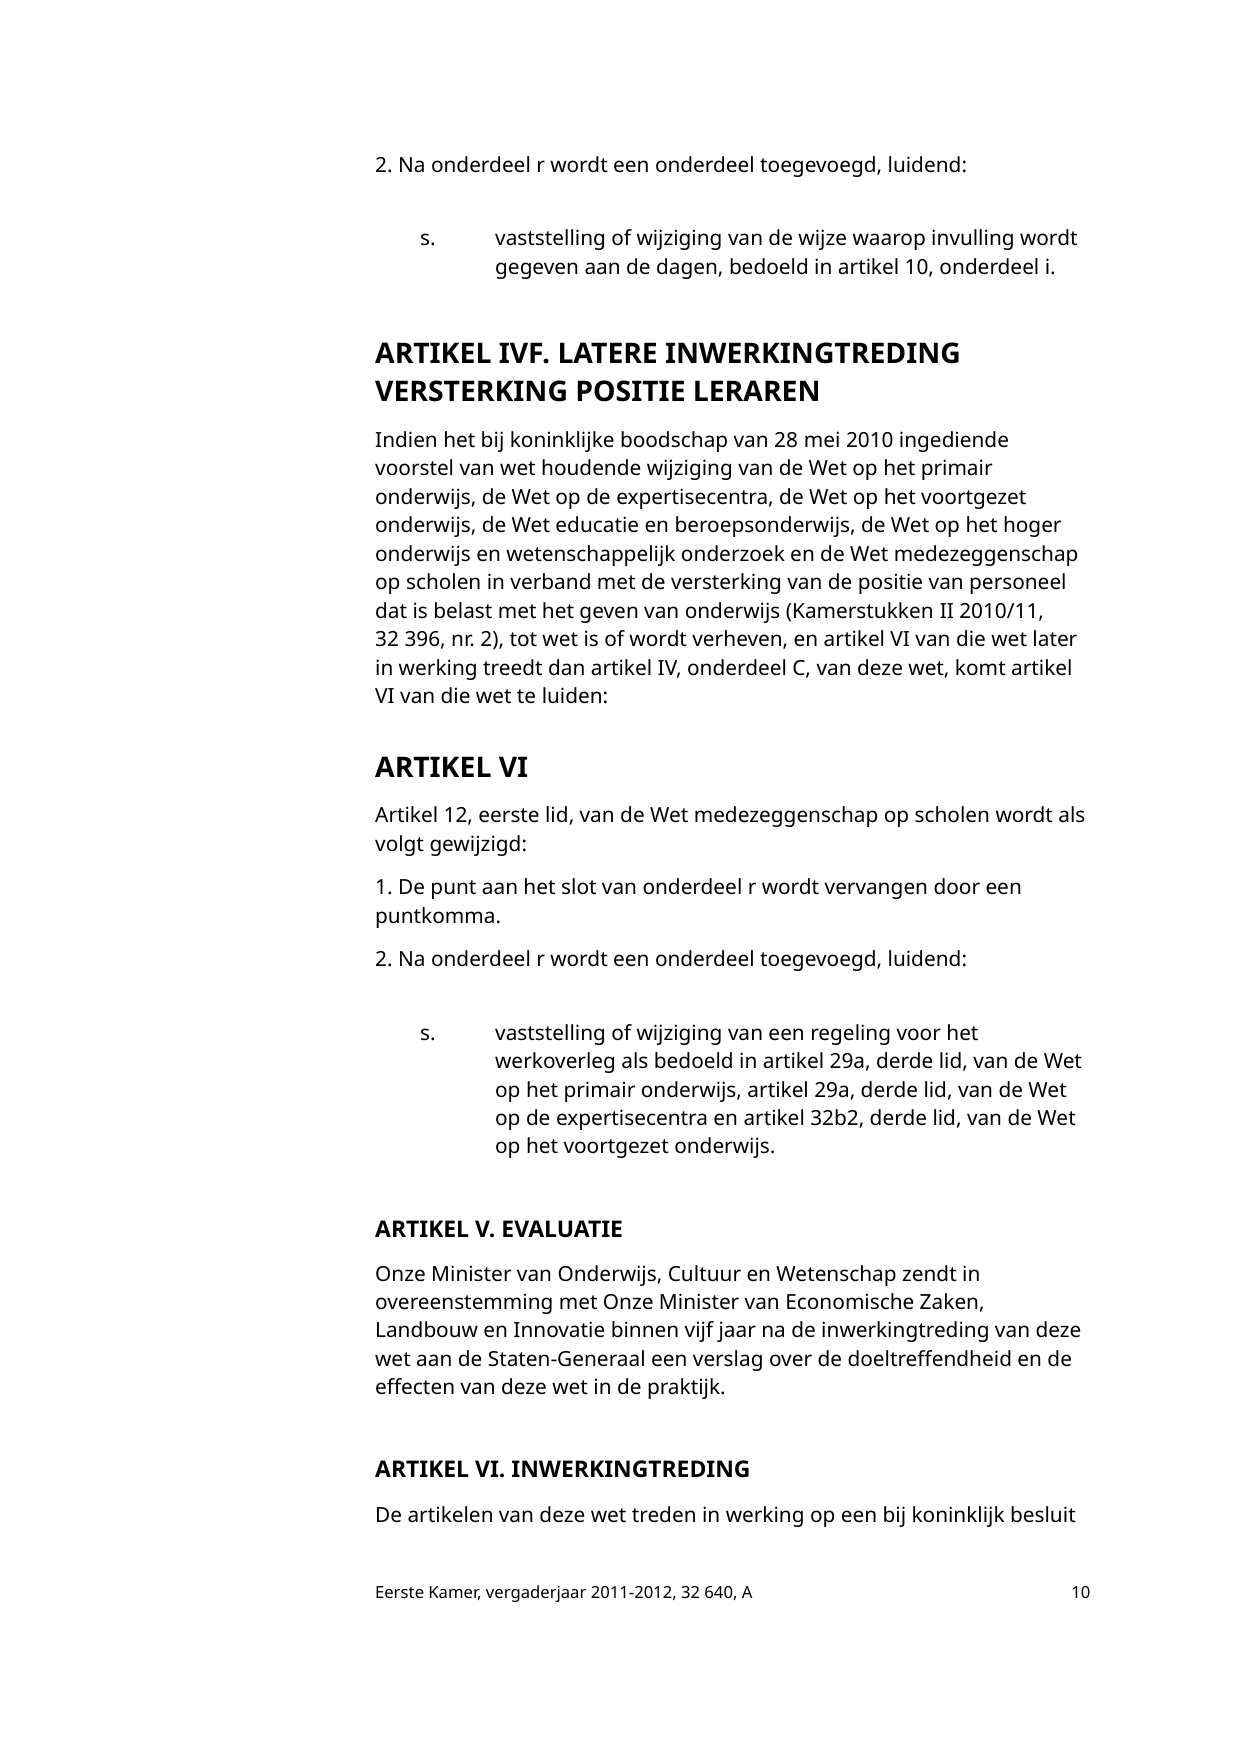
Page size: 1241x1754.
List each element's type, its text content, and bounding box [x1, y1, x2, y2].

subtitle ARTIKEL V. EVALUATIE [375, 1212, 1090, 1244]
list vaststelling of wijziging van de wijze waarop invulling wordt gegeven aan de dagen, bedoeld in artikel 10, onderdeel i. [420, 223, 1090, 280]
text De artikelen van deze wet treden in werking op een bij koninklijk besluit [375, 1500, 1090, 1528]
text Onze Minister van Onderwijs, Cultuur en Wetenschap zendt in overeenstemming met Onze Minister van Economische Zaken, Landbouw en Innovatie binnen vijf jaar na de inwerkingtreding van deze wet aan de Staten-Generaal een verslag over de doeltreffendheid en de effecten van deze wet in de praktijk. [375, 1259, 1090, 1401]
subtitle ARTIKEL IVF. LATERE INWERKINGTREDING VERSTERKING POSITIE LERAREN [375, 333, 1090, 410]
text 1. De punt aan het slot van onderdeel r wordt vervangen door een puntkomma. [375, 872, 1090, 929]
text Indien het bij koninklijke boodschap van 28 mei 2010 ingediende voorstel van wet houdende wijziging van de Wet op het primair onderwijs, de Wet op de expertisecentra, de Wet op het voortgezet onderwijs, de Wet educatie en beroepsonderwijs, de Wet op het hoger onderwijs en wetenschappelijk onderzoek en de Wet medezeggenschap op scholen in verband met de versterking van de positie van personeel dat is belast met het geven van onderwijs (Kamerstukken II 2010/11, 32 396, nr. 2), tot wet is of wordt verheven, en artikel VI van die wet later in werking treedt dan artikel IV, onderdeel C, van deze wet, komt artikel VI van die wet te luiden: [375, 425, 1090, 709]
subtitle ARTIKEL VI. INWERKINGTREDING [375, 1453, 1090, 1485]
list vaststelling of wijziging van een regeling voor het werkoverleg als bedoeld in artikel 29a, derde lid, van de Wet op het primair onderwijs, artikel 29a, derde lid, van de Wet op de expertisecentra en artikel 32b2, derde lid, van de Wet op het voortgezet onderwijs. [420, 1018, 1090, 1160]
text 2. Na onderdeel r wordt een onderdeel toegevoegd, luidend: [375, 150, 1090, 178]
text Artikel 12, eerste lid, van de Wet medezeggenschap op scholen wordt als volgt gewijzigd: [375, 801, 1090, 857]
text 2. Na onderdeel r wordt een onderdeel toegevoegd, luidend: [375, 944, 1090, 973]
subtitle ARTIKEL VI [375, 747, 1090, 786]
